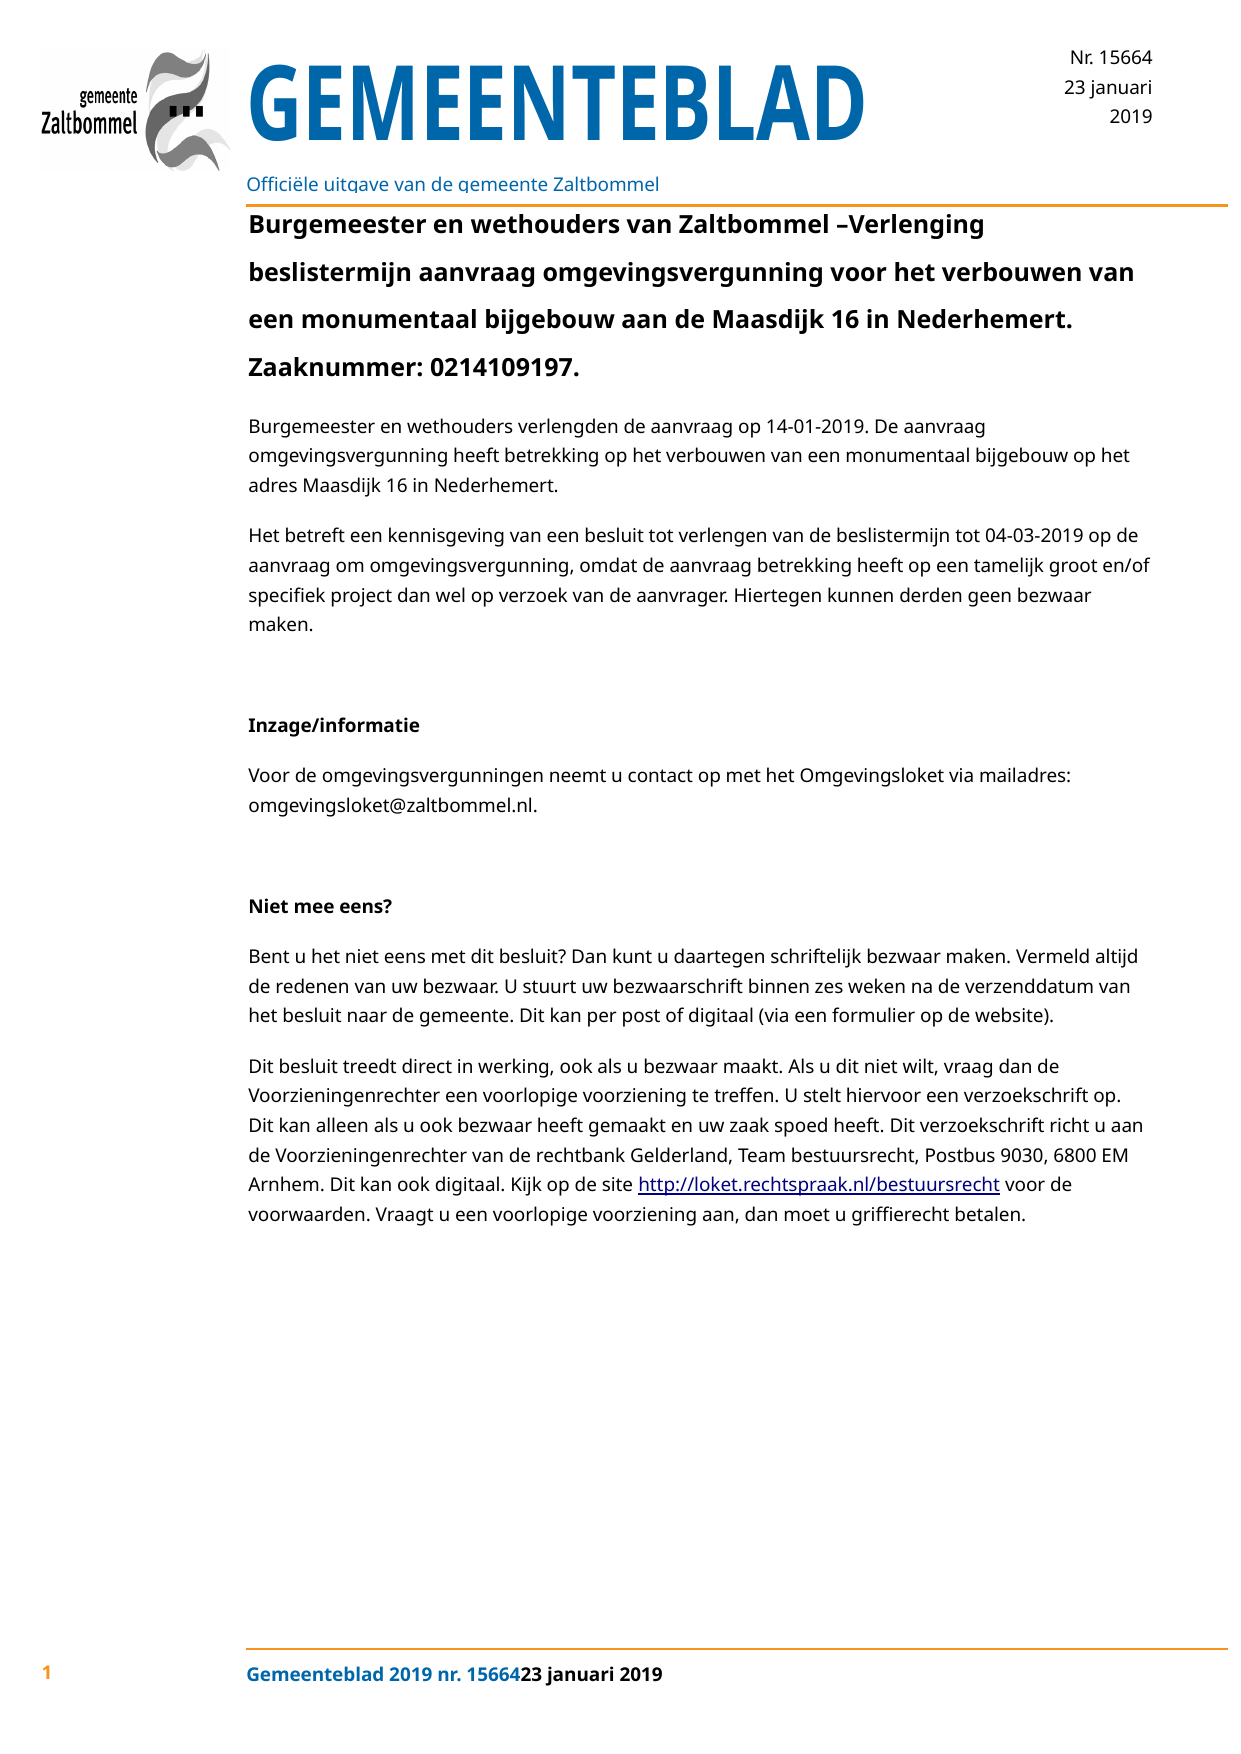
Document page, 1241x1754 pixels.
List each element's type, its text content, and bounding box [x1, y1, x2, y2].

text Niet mee eens? [248, 893, 1152, 919]
text Voor de omgevingsvergunningen neemt u contact op met het Omgevingsloket via mailadres: omgevingsloket@zaltbommel.nl. [248, 763, 1152, 818]
text Dit besluit treedt direct in werking, ook als u bezwaar maakt. Als u dit niet wilt, vraag dan de Voorzieningenrechter een voorlopige voorziening te treffen. U stelt hiervoor een verzoekschrift op. Dit kan alleen als u ook bezwaar heeft gemaakt en uw zaak spoed heeft. Dit verzoekschrift richt u aan de Voorzieningenrechter van de rechtbank Gelderland, Team bestuursrecht, Postbus 9030, 6800 EM Arnhem. Dit kan ook digitaal. Kijk op de site http://loket.rechtspraak.nl/bestuursrecht voor de voorwaarden. Vraagt u een voorlopige voorziening aan, dan moet u griffierecht betalen. [248, 1053, 1152, 1227]
text Inzage/informatie [248, 712, 1152, 738]
picture [41, 47, 231, 172]
text Burgemeester en wethouders verlengden de aanvraag op 14-01-2019. De aanvraag omgevingsvergunning heeft betrekking op het verbouwen van een monumentaal bijgebouw op het adres Maasdijk 16 in Nederhemert. [248, 413, 1152, 498]
text Bent u het niet eens met dit besluit? Dan kunt u daartegen schriftelijk bezwaar maken. Vermeld altijd de redenen van uw bezwaar. U stuurt uw bezwaarschrift binnen zes weken na de verzenddatum van het besluit naar de gemeente. Dit kan per post of digitaal (via een formulier op de website). [248, 943, 1152, 1028]
text Burgemeester en wethouders van Zaltbommel –Verlenging beslistermijn aanvraag omgevingsvergunning voor het verbouwen van een monumentaal bijgebouw aan de Maasdijk 16 in Nederhemert. Zaaknummer: 0214109197. [248, 207, 1152, 384]
text Het betreft een kennisgeving van een besluit tot verlengen van de beslistermijn tot 04-03-2019 op de aanvraag om omgevingsvergunning, omdat de aanvraag betrekking heeft op een tamelijk groot en/of specifiek project dan wel op verzoek van de aanvrager. Hiertegen kunnen derden geen bezwaar maken. [248, 523, 1152, 637]
